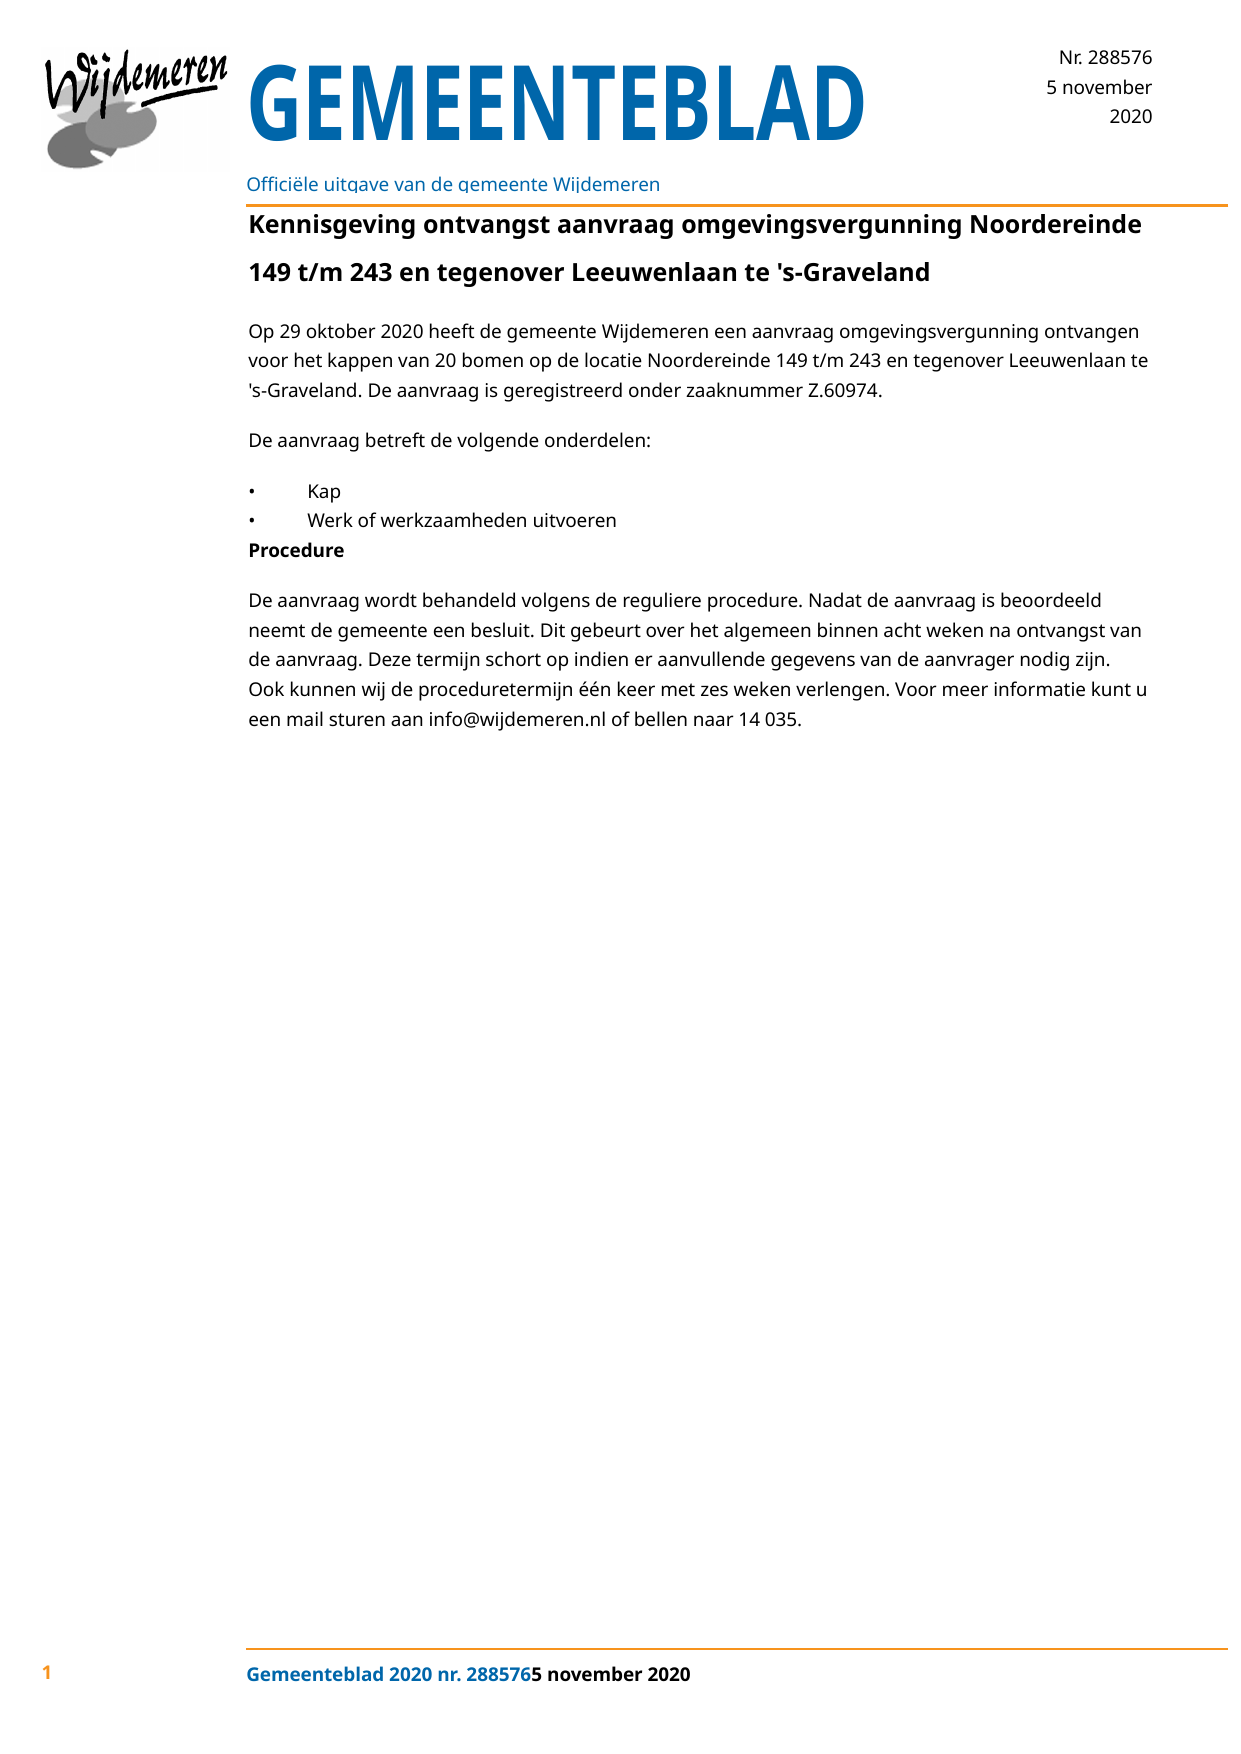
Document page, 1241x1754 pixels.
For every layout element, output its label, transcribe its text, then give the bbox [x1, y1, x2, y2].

list Werk of werkzaamheden uitvoeren [248, 507, 1152, 533]
text De aanvraag wordt behandeld volgens de reguliere procedure. Nadat de aanvraag is beoordeeld neemt de gemeente een besluit. Dit gebeurt over het algemeen binnen acht weken na ontvangst van de aanvraag. Deze termijn schort op indien er aanvullende gegevens van de aanvrager nodig zijn. Ook kunnen wij de proceduretermijn één keer met zes weken verlengen. Voor meer informatie kunt u een mail sturen aan info@wijdemeren.nl of bellen naar 14 035. [248, 587, 1152, 732]
text Procedure [248, 537, 1152, 563]
text De aanvraag betreft de volgende onderdelen: [248, 427, 1152, 453]
text Op 29 oktober 2020 heeft de gemeente Wijdemeren een aanvraag omgevingsvergunning ontvangen voor het kappen van 20 bomen op de locatie Noordereinde 149 t/m 243 en tegenover Leeuwenlaan te 's-Graveland. De aanvraag is geregistreerd onder zaaknummer Z.60974. [248, 318, 1152, 403]
text Kennisgeving ontvangst aanvraag omgevingsvergunning Noordereinde 149 t/m 243 en tegenover Leeuwenlaan te 's-Graveland [248, 207, 1152, 288]
list Kap [248, 478, 1152, 504]
picture [41, 47, 231, 172]
